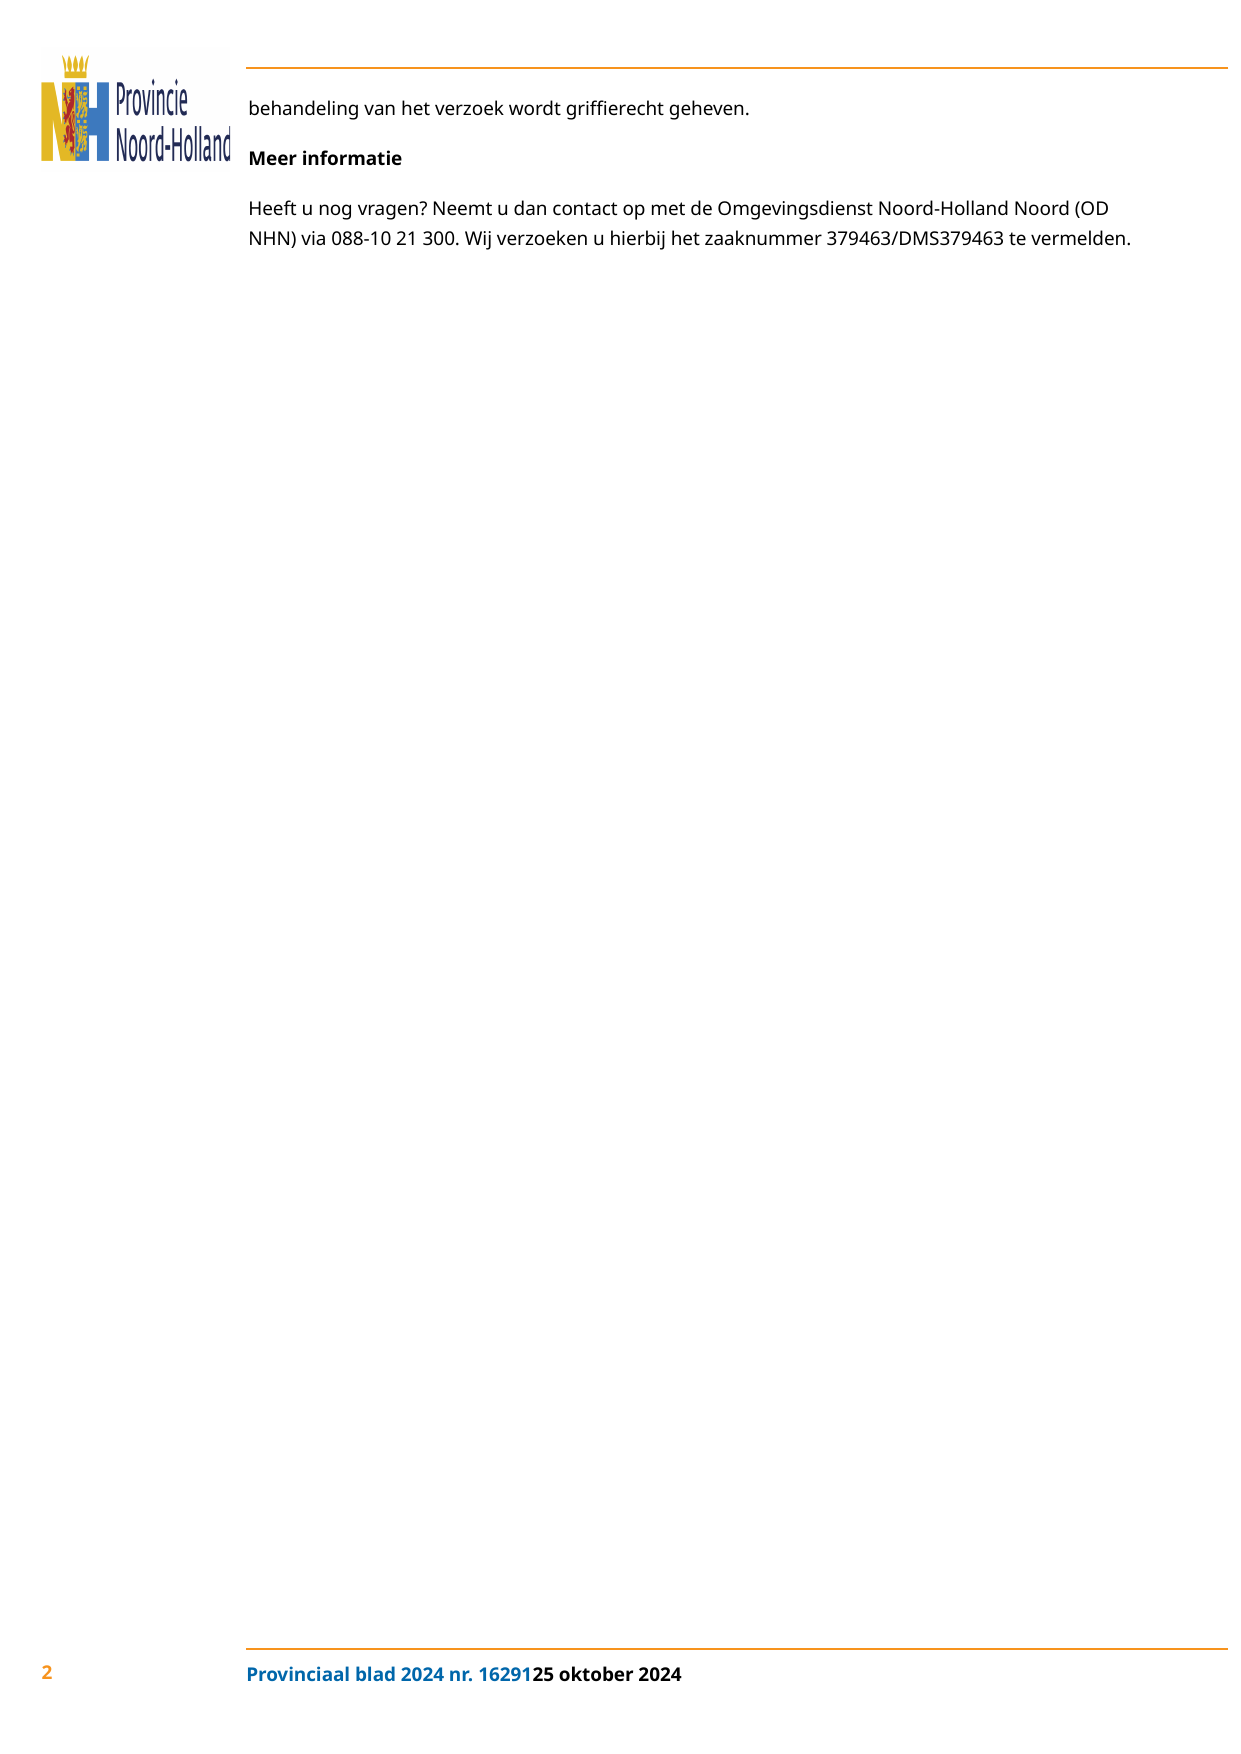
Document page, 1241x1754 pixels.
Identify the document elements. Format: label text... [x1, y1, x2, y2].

text Meer informatie [248, 145, 1152, 171]
picture [41, 47, 231, 172]
text Heeft u nog vragen? Neemt u dan contact op met de Omgevingsdienst Noord-Holland Noord (OD NHN) via 088-10 21 300. Wij verzoeken u hierbij het zaaknummer 379463/DMS379463 te vermelden. [248, 196, 1152, 251]
text behandeling van het verzoek wordt griffierecht geheven. [248, 95, 1152, 121]
